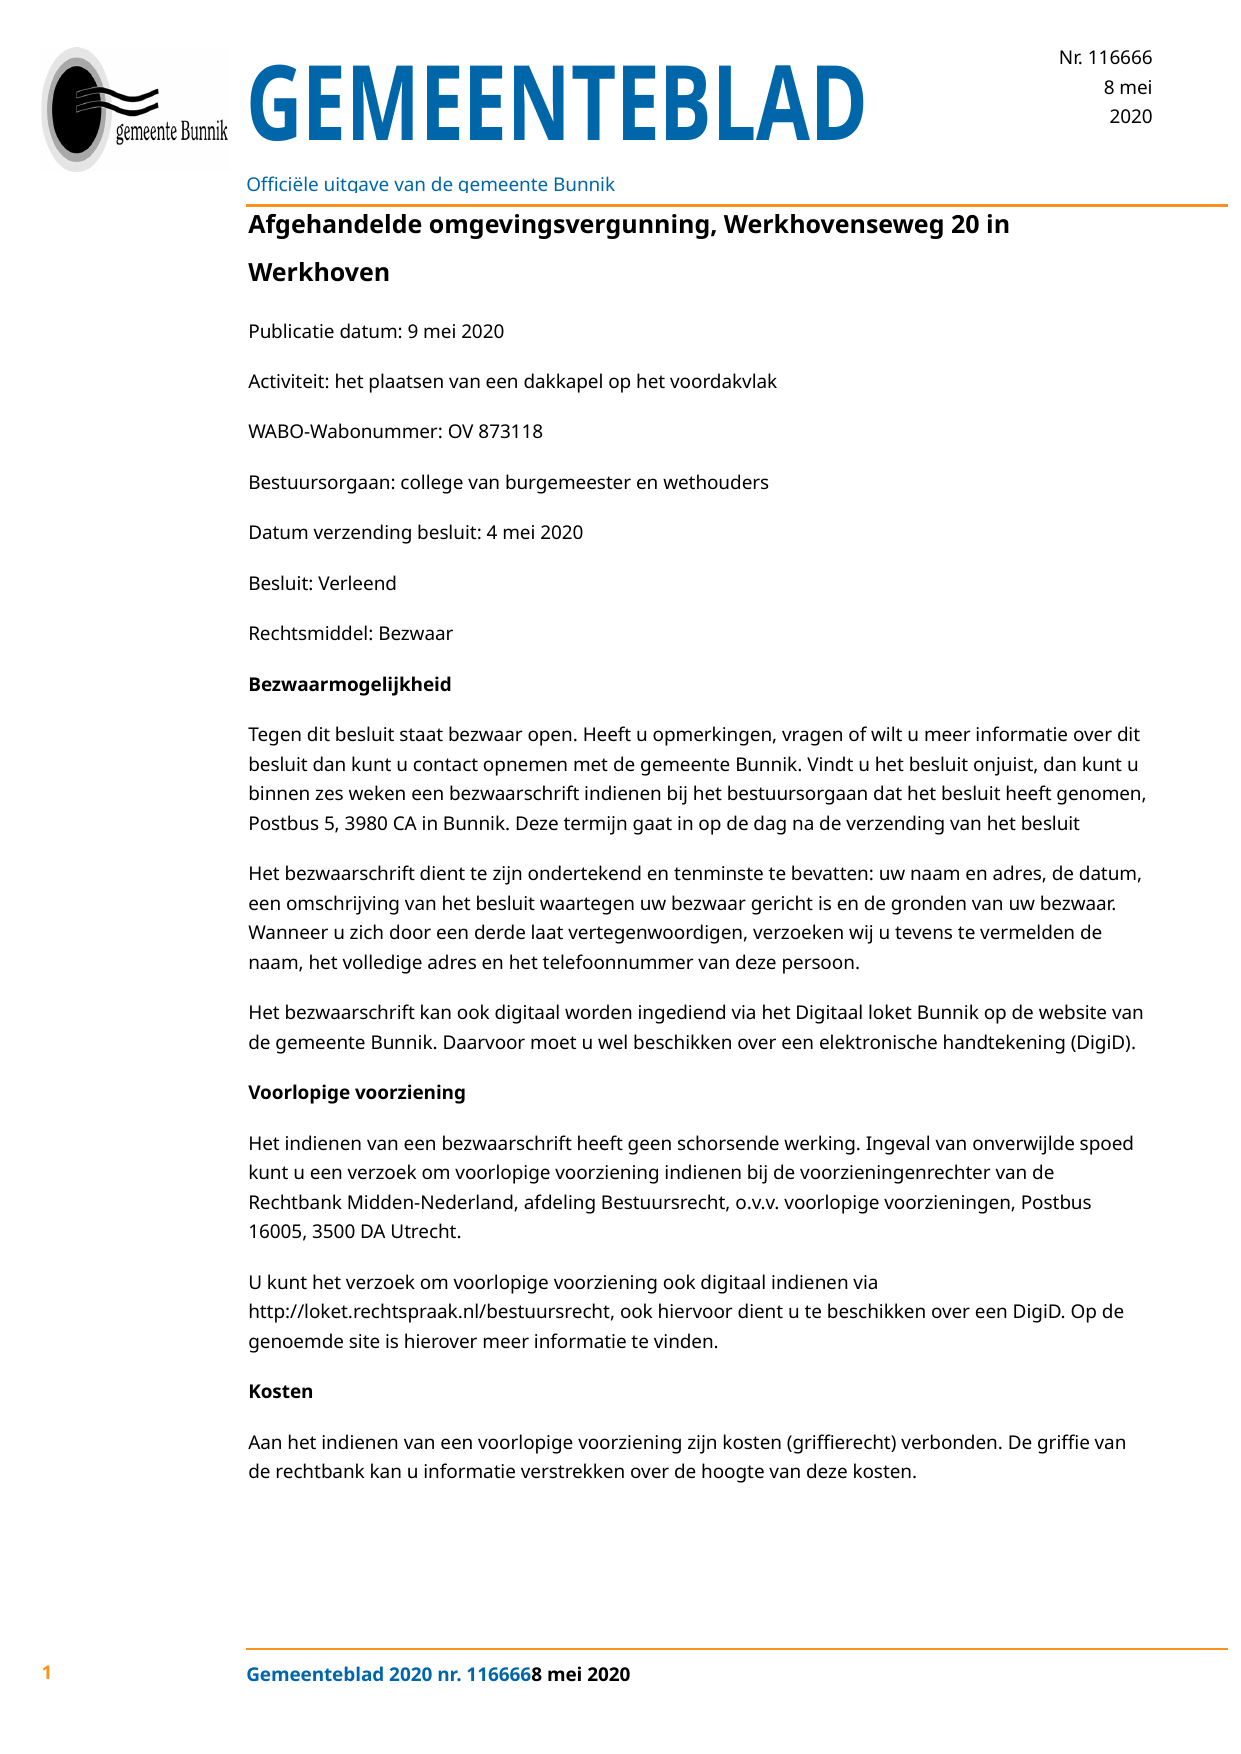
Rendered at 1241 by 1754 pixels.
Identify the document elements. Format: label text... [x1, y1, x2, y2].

text Voorlopige voorziening [248, 1079, 1152, 1105]
text Datum verzending besluit: 4 mei 2020 [248, 519, 1152, 545]
text Besluit: Verleend [248, 570, 1152, 596]
picture [41, 47, 231, 172]
text WABO-Wabonummer: OV 873118 [248, 419, 1152, 444]
text Het bezwaarschrift dient te zijn ondertekend en tenminste te bevatten: uw naam en adres, de datum, een omschrijving van het besluit waartegen uw bezwaar gericht is en de gronden van uw bezwaar. Wanneer u zich door een derde laat vertegenwoordigen, verzoeken wij u tevens te vermelden de naam, het volledige adres en het telefoonnummer van deze persoon. [248, 860, 1152, 975]
text Aan het indienen van een voorlopige voorziening zijn kosten (griffierecht) verbonden. De griffie van de rechtbank kan u informatie verstrekken over de hoogte van deze kosten. [248, 1429, 1152, 1484]
text Het bezwaarschrift kan ook digitaal worden ingediend via het Digitaal loket Bunnik op de website van de gemeente Bunnik. Daarvoor moet u wel beschikken over een elektronische handtekening (DigiD). [248, 999, 1152, 1055]
text U kunt het verzoek om voorlopige voorziening ook digitaal indienen via http://loket.rechtspraak.nl/bestuursrecht, ook hiervoor dient u te beschikken over een DigiD. Op de genoemde site is hierover meer informatie te vinden. [248, 1269, 1152, 1354]
text Bestuursorgaan: college van burgemeester en wethouders [248, 469, 1152, 495]
text Afgehandelde omgevingsvergunning, Werkhovenseweg 20 in Werkhoven [248, 207, 1152, 288]
text Activiteit: het plaatsen van een dakkapel op het voordakvlak [248, 368, 1152, 394]
text Tegen dit besluit staat bezwaar open. Heeft u opmerkingen, vragen of wilt u meer informatie over dit besluit dan kunt u contact opnemen met de gemeente Bunnik. Vindt u het besluit onjuist, dan kunt u binnen zes weken een bezwaarschrift indienen bij het bestuursorgaan dat het besluit heeft genomen, Postbus 5, 3980 CA in Bunnik. Deze termijn gaat in op de dag na de verzending van het besluit [248, 721, 1152, 836]
text Bezwaarmogelijkheid [248, 671, 1152, 697]
text Rechtsmiddel: Bezwaar [248, 620, 1152, 646]
text Kosten [248, 1379, 1152, 1404]
text Publicatie datum: 9 mei 2020 [248, 318, 1152, 344]
text Het indienen van een bezwaarschrift heeft geen schorsende werking. Ingeval van onverwijlde spoed kunt u een verzoek om voorlopige voorziening indienen bij de voorzieningenrechter van de Rechtbank Midden-Nederland, afdeling Bestuursrecht, o.v.v. voorlopige voorzieningen, Postbus 16005, 3500 DA Utrecht. [248, 1130, 1152, 1244]
